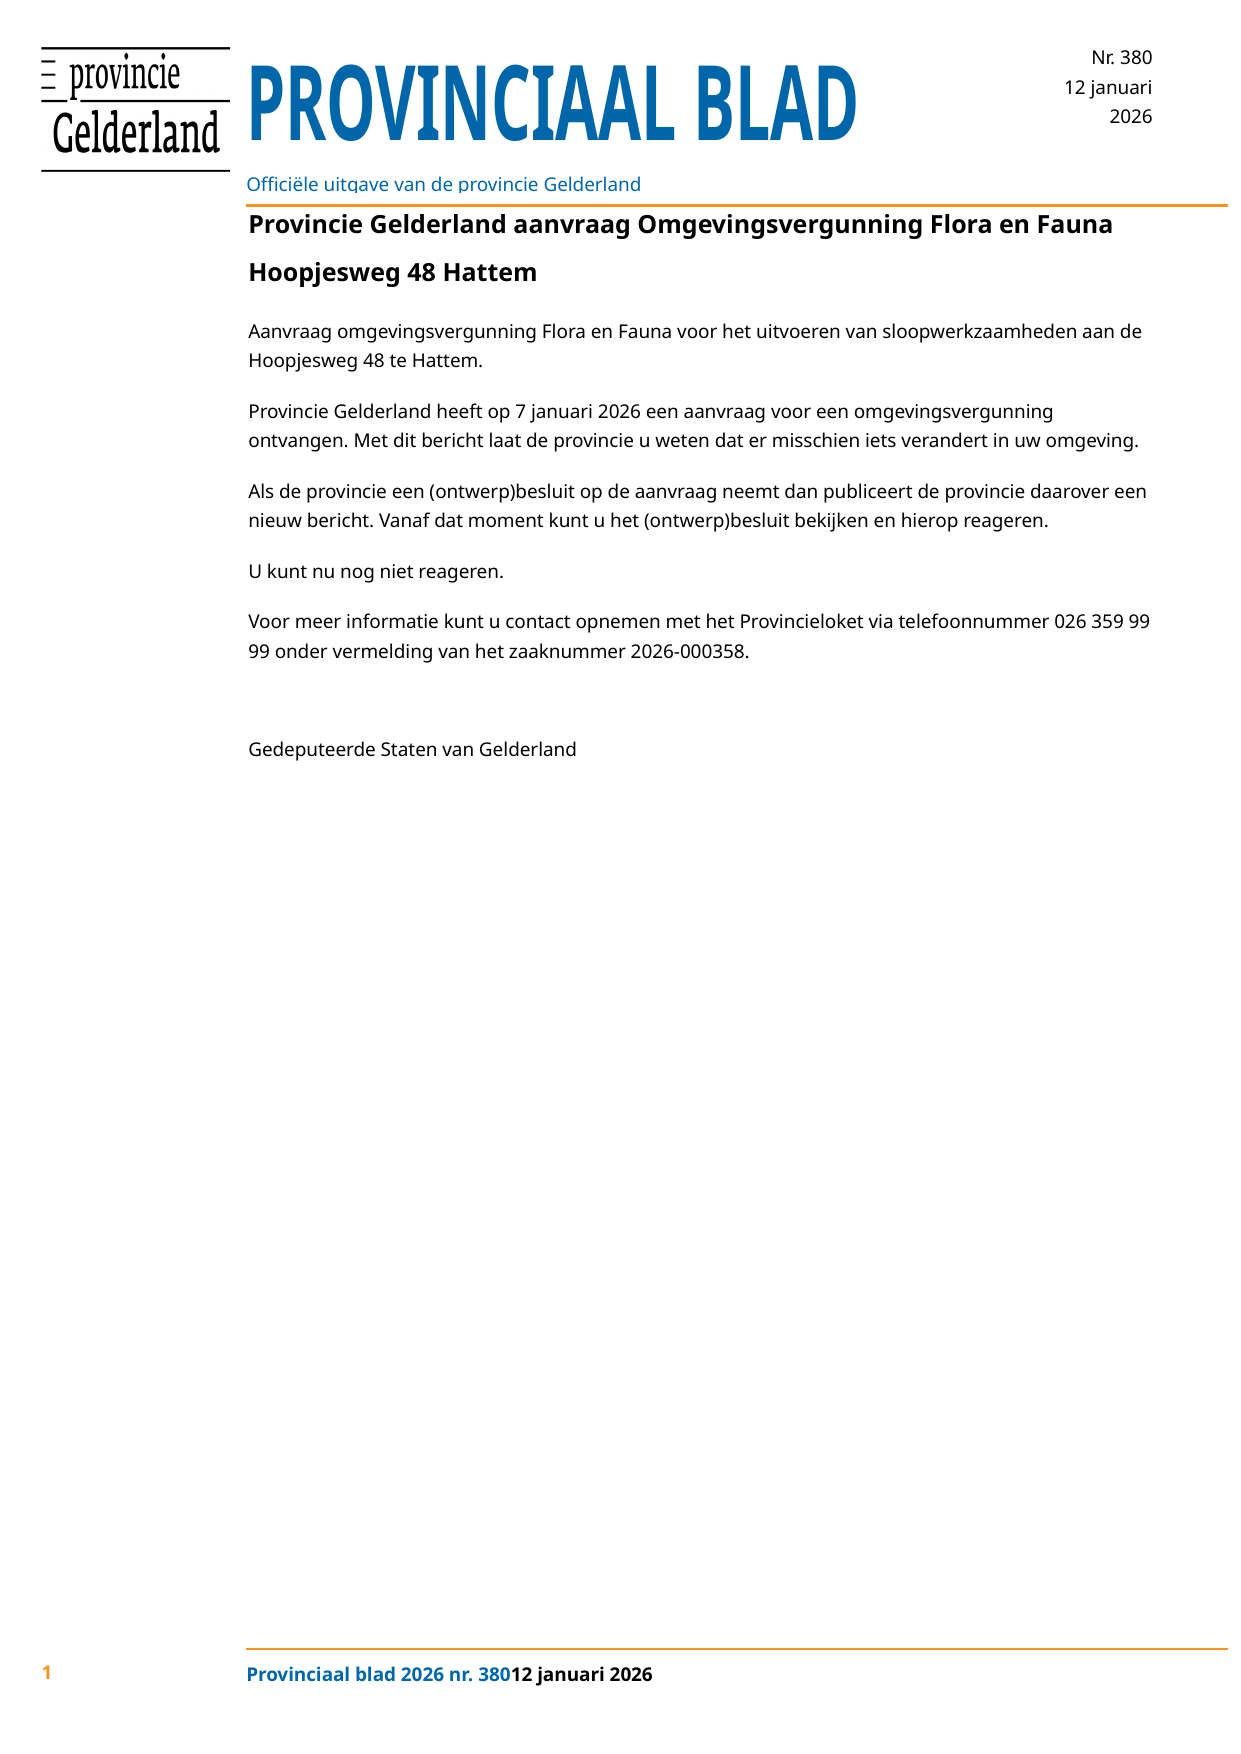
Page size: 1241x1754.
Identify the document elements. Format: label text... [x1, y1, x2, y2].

text Provincie Gelderland heeft op 7 januari 2026 een aanvraag voor een omgevingsvergunning ontvangen. Met dit bericht laat de provincie u weten dat er misschien iets verandert in uw omgeving. [248, 398, 1152, 453]
text Als de provincie een (ontwerp)besluit op de aanvraag neemt dan publiceert de provincie daarover een nieuw bericht. Vanaf dat moment kunt u het (ontwerp)besluit bekijken en hierop reageren. [248, 478, 1152, 533]
text Gedeputeerde Staten van Gelderland [248, 736, 1152, 762]
text Provincie Gelderland aanvraag Omgevingsvergunning Flora en Fauna Hoopjesweg 48 Hattem [248, 207, 1152, 288]
text Aanvraag omgevingsvergunning Flora en Fauna voor het uitvoeren van sloopwerkzaamheden aan de Hoopjesweg 48 te Hattem. [248, 318, 1152, 373]
text Voor meer informatie kunt u contact opnemen met het Provincieloket via telefoonnummer 026 359 99 99 onder vermelding van het zaaknummer 2026-000358. [248, 608, 1152, 664]
picture [41, 47, 231, 172]
text U kunt nu nog niet reageren. [248, 558, 1152, 584]
